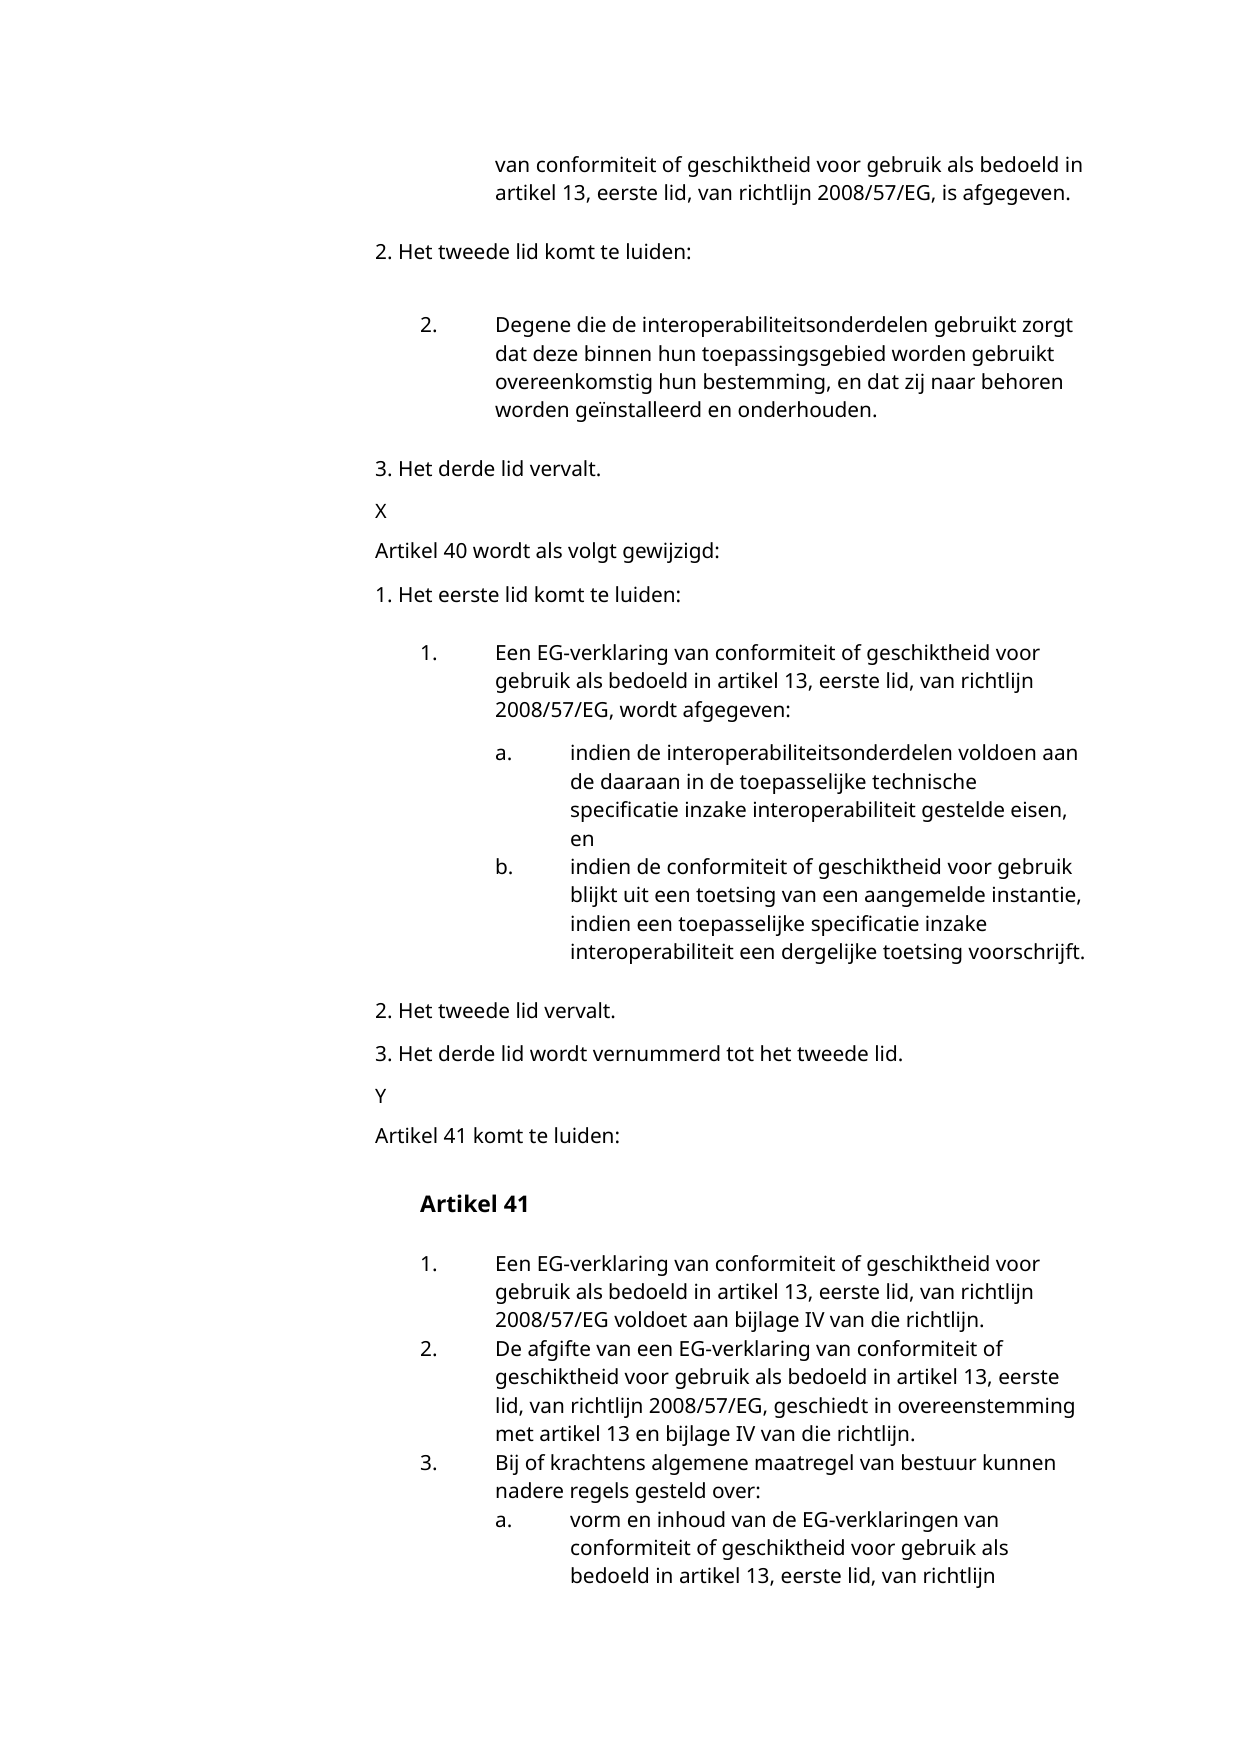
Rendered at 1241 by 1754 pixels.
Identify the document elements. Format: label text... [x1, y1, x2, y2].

text 2. Het tweede lid vervalt. [375, 996, 1090, 1024]
text Artikel 41 komt te luiden: [375, 1122, 1090, 1150]
text 3. Het derde lid vervalt. [375, 454, 1090, 482]
text Artikel 40 wordt als volgt gewijzigd: [375, 536, 1090, 565]
list Bij of krachtens algemene maatregel van bestuur kunnen nadere regels gesteld over: [420, 1448, 1090, 1505]
text 2. Het tweede lid komt te luiden: [375, 237, 1090, 265]
text 1. Het eerste lid komt te luiden: [375, 580, 1090, 608]
text 3. Het derde lid wordt vernummerd tot het tweede lid. [375, 1039, 1090, 1068]
text Y [375, 1083, 1090, 1110]
list vorm en inhoud van de EG-verklaringen van conformiteit of geschiktheid voor gebruik als bedoeld in artikel 13, eerste lid, van richtlijn [495, 1505, 1090, 1590]
list indien de interoperabiliteitsonderdelen voldoen aan de daaraan in de toepasselijke technische specificatie inzake interoperabiliteit gestelde eisen, en [495, 738, 1090, 852]
list indien de conformiteit of geschiktheid voor gebruik blijkt uit een toetsing van een aangemelde instantie, indien een toepasselijke specificatie inzake interoperabiliteit een dergelijke toetsing voorschrijft. [495, 852, 1090, 966]
list De afgifte van een EG-verklaring van conformiteit of geschiktheid voor gebruik als bedoeld in artikel 13, eerste lid, van richtlijn 2008/57/EG, geschiedt in overeenstemming met artikel 13 en bijlage IV van die richtlijn. [420, 1334, 1090, 1448]
list Degene die de interoperabiliteitsonderdelen gebruikt zorgt dat deze binnen hun toepassingsgebied worden gebruikt overeenkomstig hun bestemming, en dat zij naar behoren worden geïnstalleerd en onderhouden. [420, 310, 1090, 424]
text X [375, 497, 1090, 524]
list Een EG-verklaring van conformiteit of geschiktheid voor gebruik als bedoeld in artikel 13, eerste lid, van richtlijn 2008/57/EG, wordt afgegeven: [420, 638, 1090, 723]
subtitle Artikel 41 [420, 1187, 1090, 1219]
list van conformiteit of geschiktheid voor gebruik als bedoeld in artikel 13, eerste lid, van richtlijn 2008/57/EG, is afgegeven. [420, 150, 1090, 207]
list Een EG-verklaring van conformiteit of geschiktheid voor gebruik als bedoeld in artikel 13, eerste lid, van richtlijn 2008/57/EG voldoet aan bijlage IV van die richtlijn. [420, 1249, 1090, 1334]
